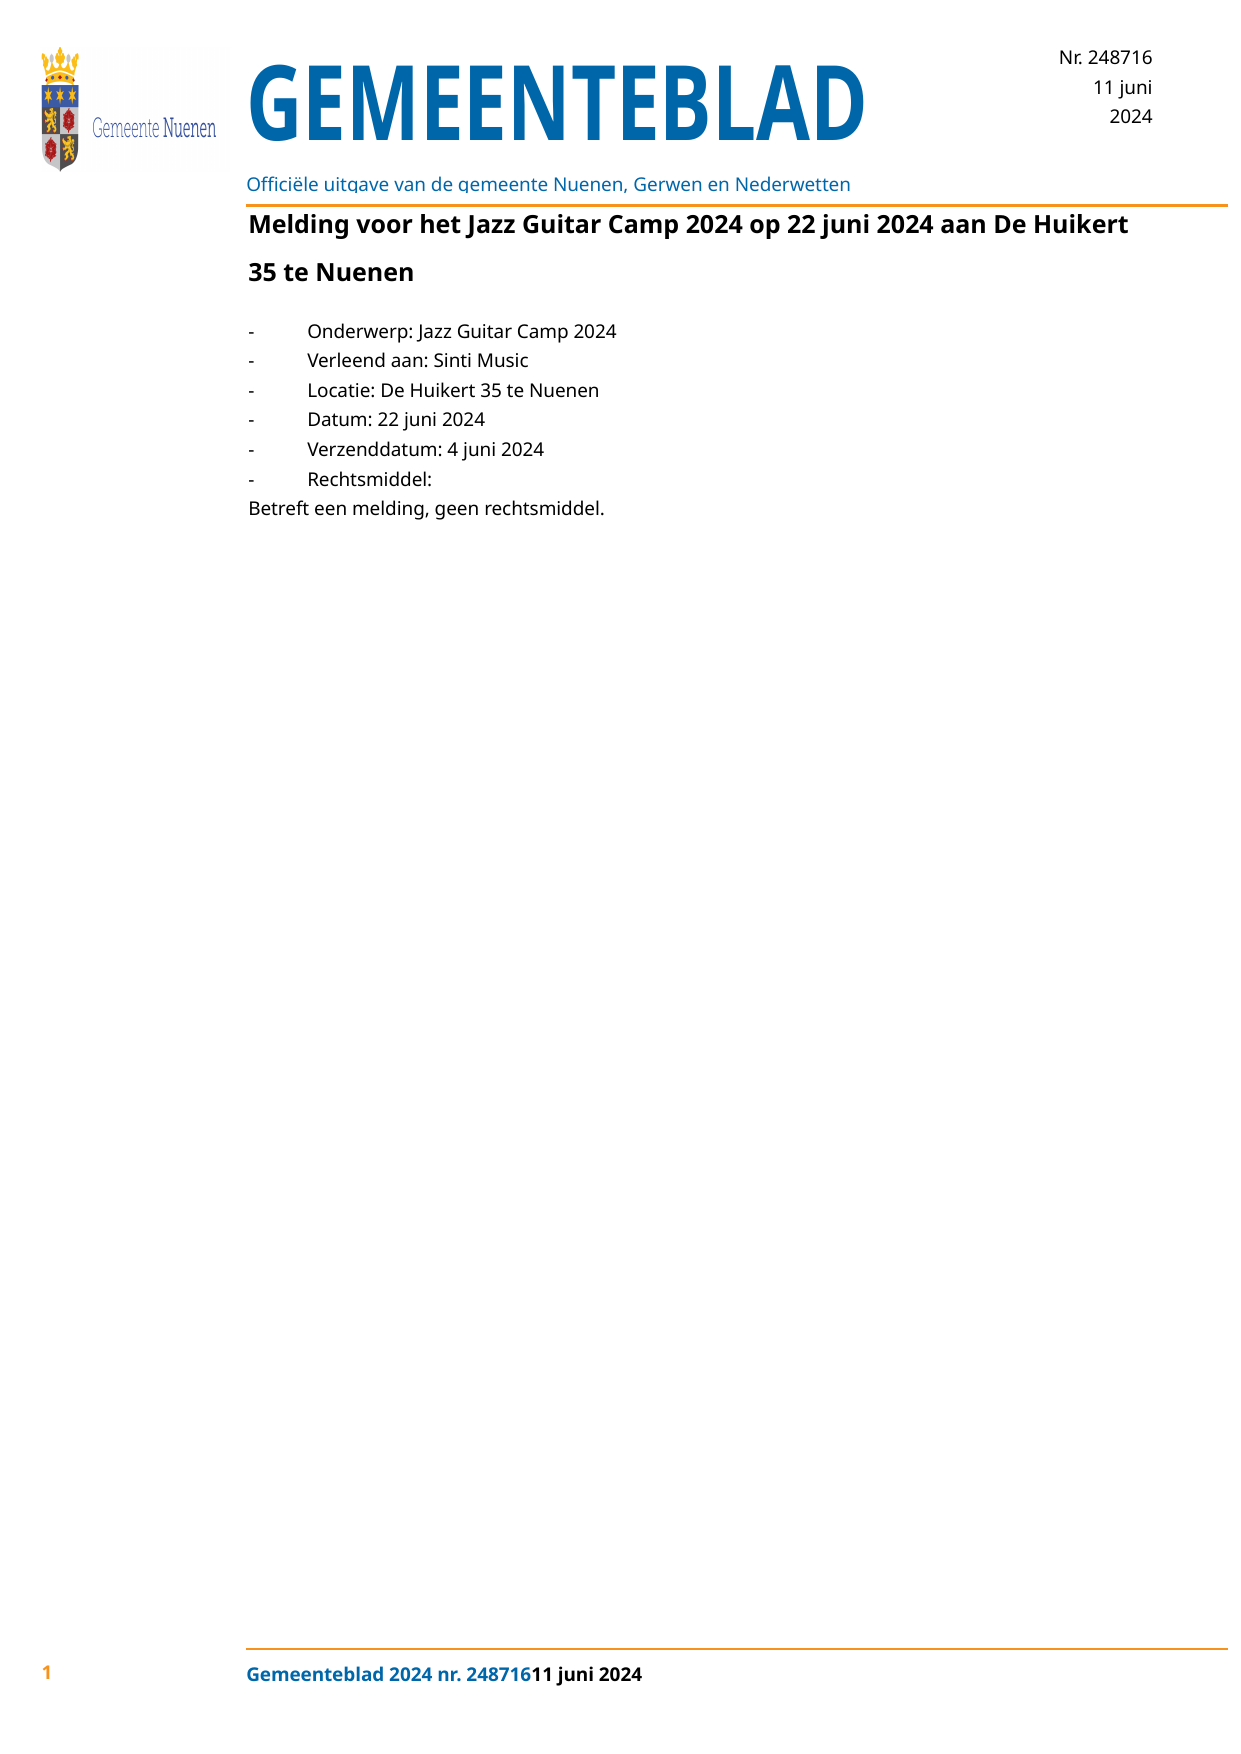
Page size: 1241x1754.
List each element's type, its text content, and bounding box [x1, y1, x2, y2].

list Datum: 22 juni 2024 [248, 407, 1152, 432]
list Rechtsmiddel: [248, 466, 1152, 492]
picture [41, 47, 231, 172]
list Verzenddatum: 4 juni 2024 [248, 436, 1152, 462]
text Melding voor het Jazz Guitar Camp 2024 op 22 juni 2024 aan De Huikert 35 te Nuenen [248, 207, 1152, 288]
list Verleend aan: Sinti Music [248, 347, 1152, 373]
list Locatie: De Huikert 35 te Nuenen [248, 377, 1152, 403]
text Betreft een melding, geen rechtsmiddel. [248, 495, 1152, 521]
list Onderwerp: Jazz Guitar Camp 2024 [248, 318, 1152, 344]
